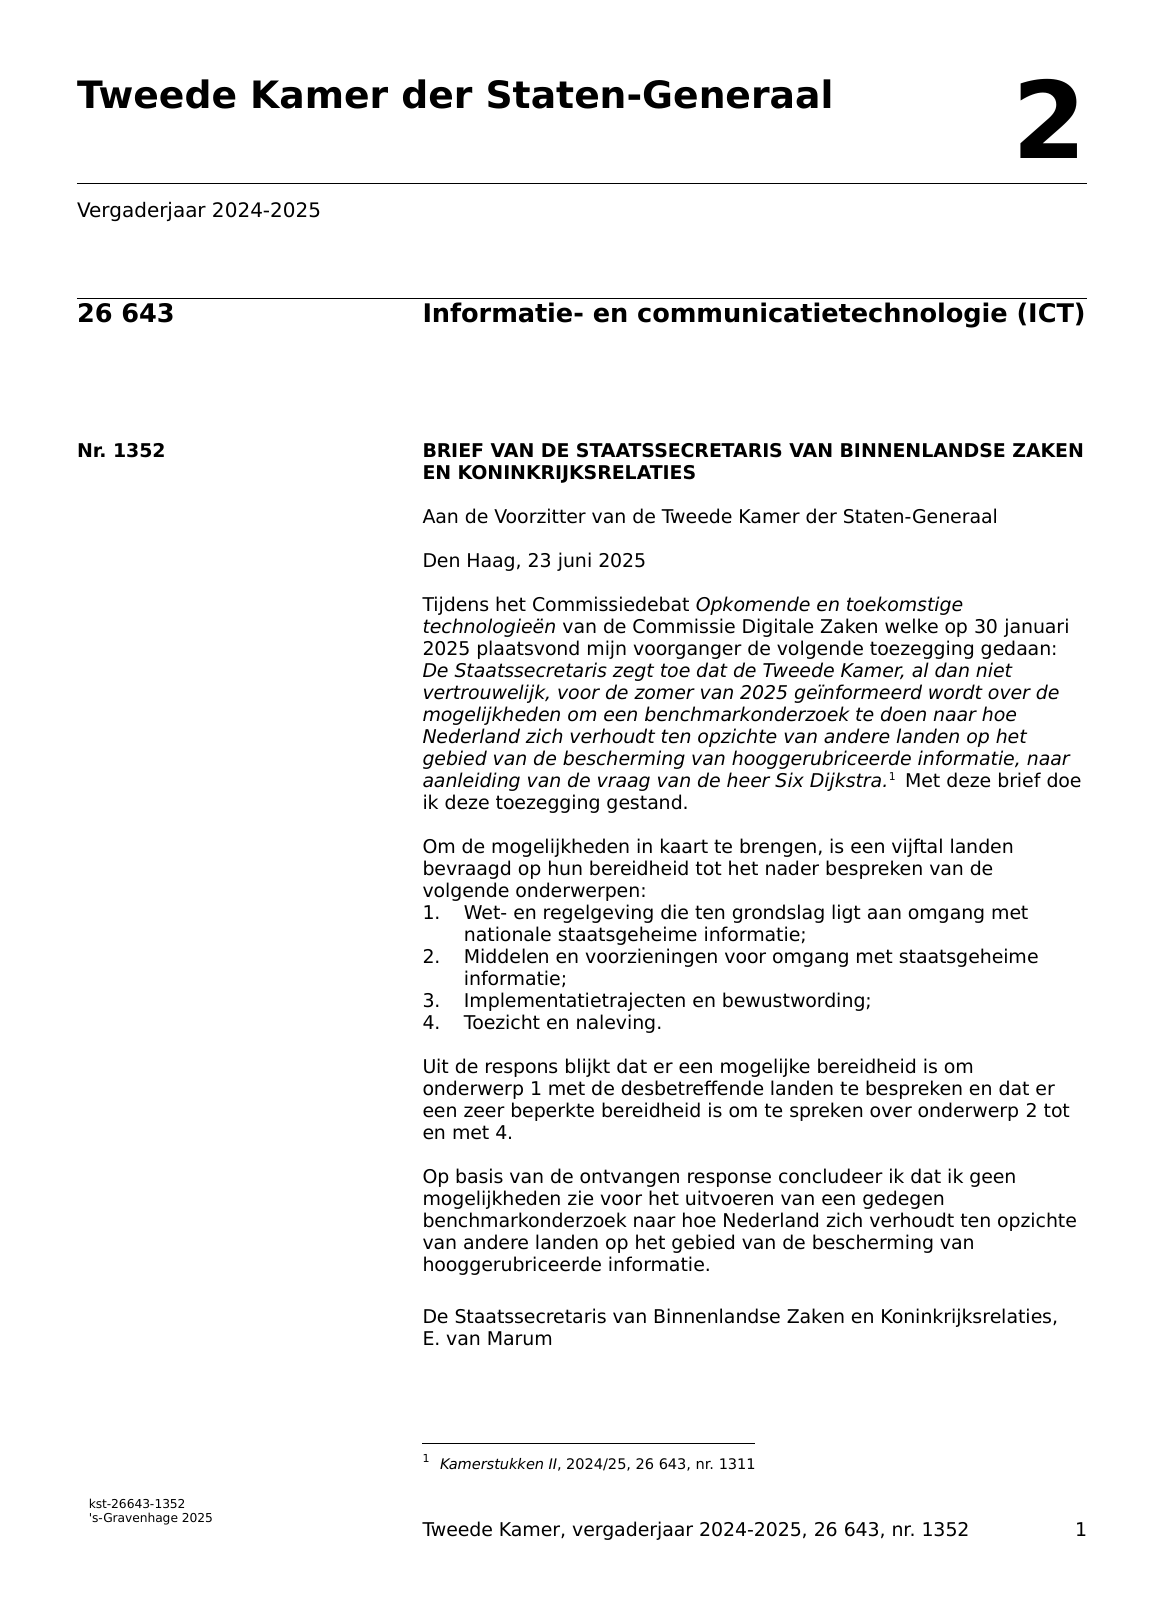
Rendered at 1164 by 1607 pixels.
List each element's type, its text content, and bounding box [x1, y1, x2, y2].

table_cell Vergaderjaar 2024-2025 [77, 184, 1087, 298]
text 3. Implementatietrajecten en bewustwording; [422, 990, 1087, 1012]
text Den Haag, 23 juni 2025 [422, 550, 1087, 572]
text Aan de Voorzitter van de Tweede Kamer der Staten-Generaal [422, 506, 1087, 528]
text De Staatssecretaris van Binnenlandse Zaken en Koninkrijksrelaties, E. van Marum [422, 1306, 1087, 1350]
text 1. Wet- en regelgeving die ten grondslag ligt aan omgang met nationale staatsgeheime informatie; [422, 902, 1087, 946]
subtitle 26 643 Informatie- en communicatietechnologie (ICT) [77, 299, 1087, 329]
text 4. Toezicht en naleving. [422, 1012, 1087, 1034]
text kst-26643-1352 [88, 1497, 323, 1511]
text 's-Gravenhage 2025 [88, 1511, 323, 1525]
table_header 2 [886, 59, 1087, 183]
text Tijdens het Commissiedebat Opkomende en toekomstige technologieën van de Commissie Digitale Zaken welke op 30 januari 2025 plaatsvond mijn voorganger de volgende toezegging gedaan: De Staatssecretaris zegt toe dat de Tweede Kamer, al dan niet vertrouwelijk, voor de zomer van 2025 geïnformeerd wordt over de mogelijkheden om een benchmarkonderzoek te doen naar hoe Nederland zich verhoudt ten opzichte van andere landen op het gebied van de bescherming van hooggerubriceerde informatie, naar aanleiding van de vraag van de heer Six Dijkstra. Met deze brief doe ik deze toezegging gestand. [422, 594, 1087, 814]
text Om de mogelijkheden in kaart te brengen, is een vijftal landen bevraagd op hun bereidheid tot het nader bespreken van de volgende onderwerpen: [422, 836, 1087, 902]
text Op basis van de ontvangen response concludeer ik dat ik geen mogelijkheden zie voor het uitvoeren van een gedegen benchmarkonderzoek naar hoe Nederland zich verhoudt ten opzichte van andere landen op het gebied van de bescherming van hooggerubriceerde informatie. [422, 1166, 1087, 1276]
text Uit de respons blijkt dat er een mogelijke bereidheid is om onderwerp 1 met de desbetreffende landen te bespreken en dat er een zeer beperkte bereidheid is om te spreken over onderwerp 2 tot en met 4. [422, 1056, 1087, 1144]
text Kamerstukken II, 2024/25, 26 643, nr. 1311 [422, 1452, 1087, 1474]
text 2. Middelen en voorzieningen voor omgang met staatsgeheime informatie; [422, 946, 1087, 990]
table_header Tweede Kamer der Staten-Generaal [77, 59, 886, 183]
subtitle Nr. 1352 BRIEF VAN DE STAATSSECRETARIS VAN BINNENLANDSE ZAKEN EN KONINKRIJKSRELATIES [77, 440, 1087, 484]
